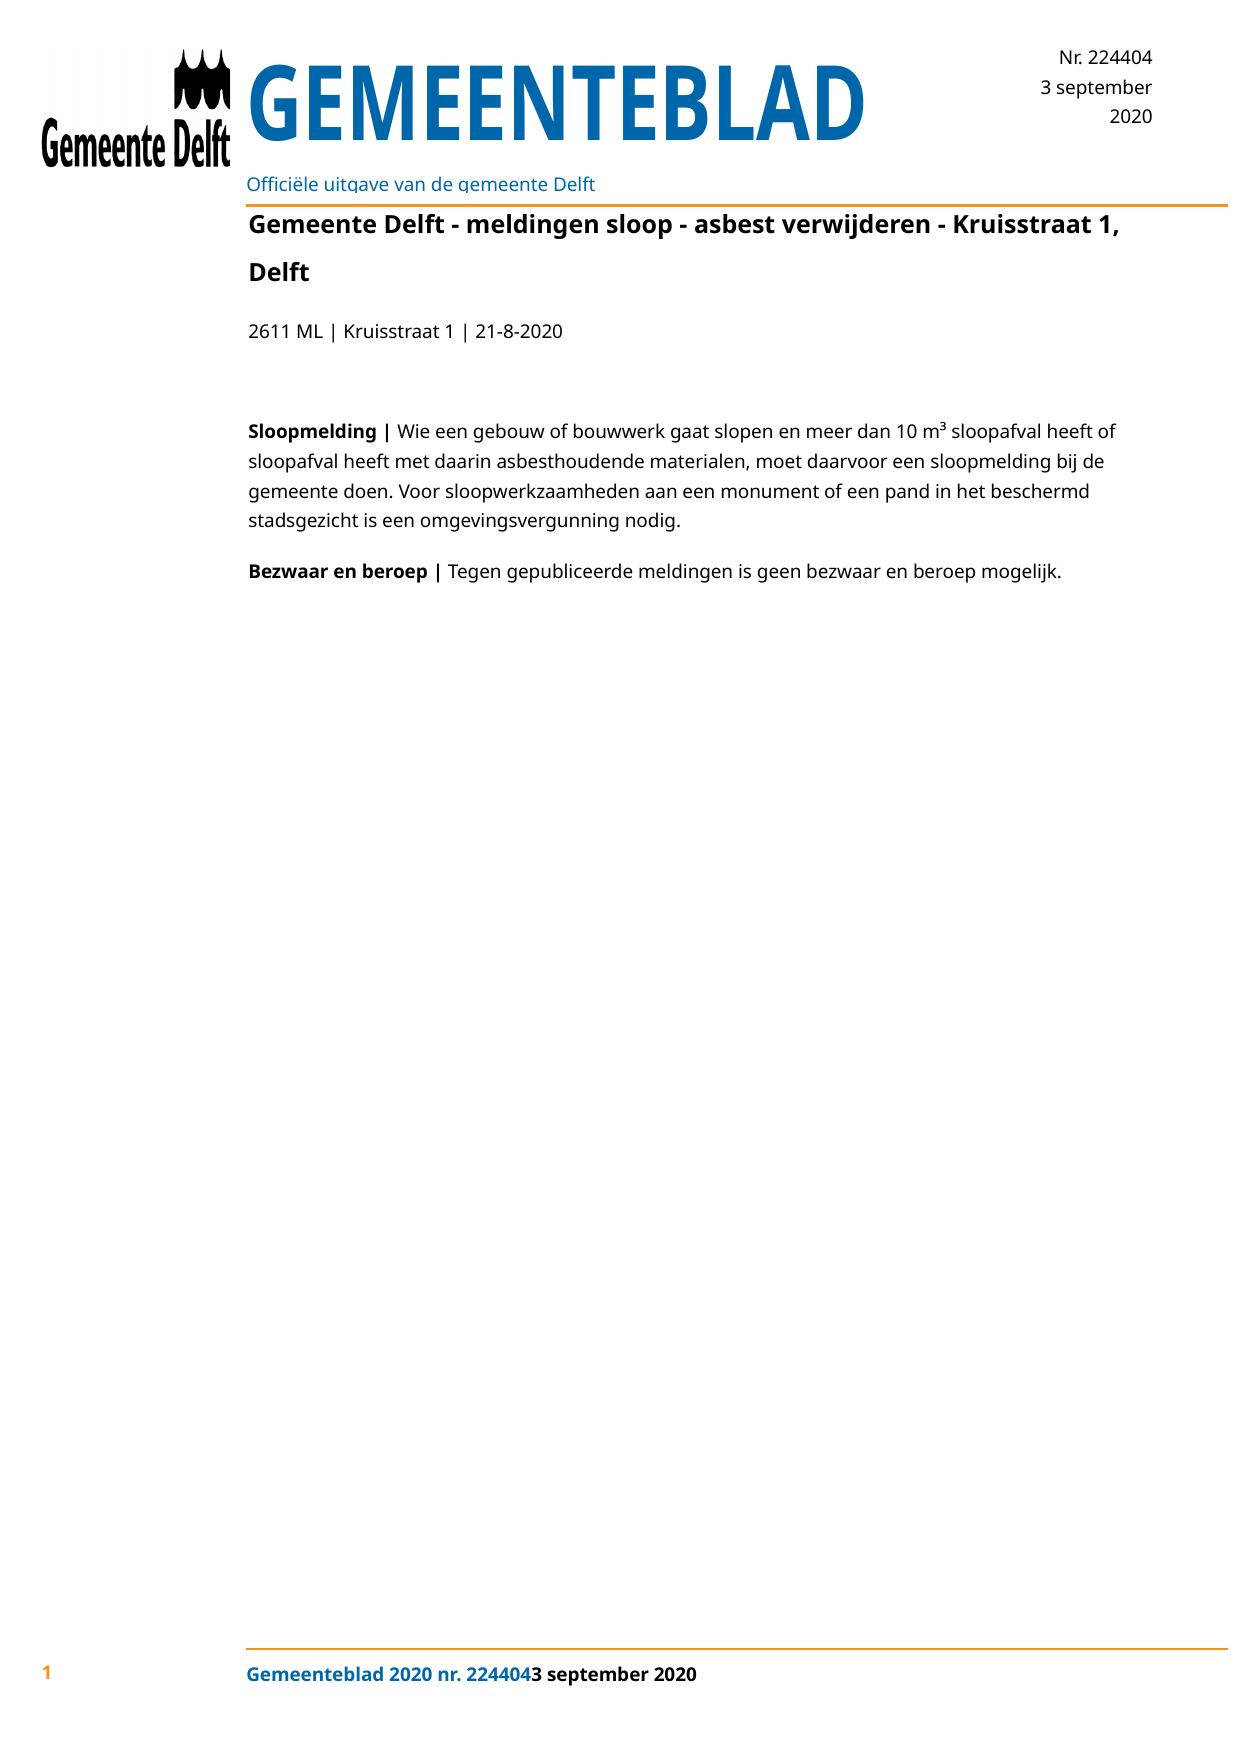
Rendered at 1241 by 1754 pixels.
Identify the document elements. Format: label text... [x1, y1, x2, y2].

picture [41, 47, 231, 172]
text Bezwaar en beroep | Tegen gepubliceerde meldingen is geen bezwaar en beroep mogelijk. [248, 558, 1152, 584]
text Gemeente Delft - meldingen sloop - asbest verwijderen - Kruisstraat 1, Delft [248, 207, 1152, 288]
text 2611 ML | Kruisstraat 1 | 21-8-2020 [248, 318, 1152, 344]
text Sloopmelding | Wie een gebouw of bouwwerk gaat slopen en meer dan 10 m³ sloopafval heeft of sloopafval heeft met daarin asbesthoudende materialen, moet daarvoor een sloopmelding bij de gemeente doen. Voor sloopwerkzaamheden aan een monument of een pand in het beschermd stadsgezicht is een omgevingsvergunning nodig. [248, 419, 1152, 533]
